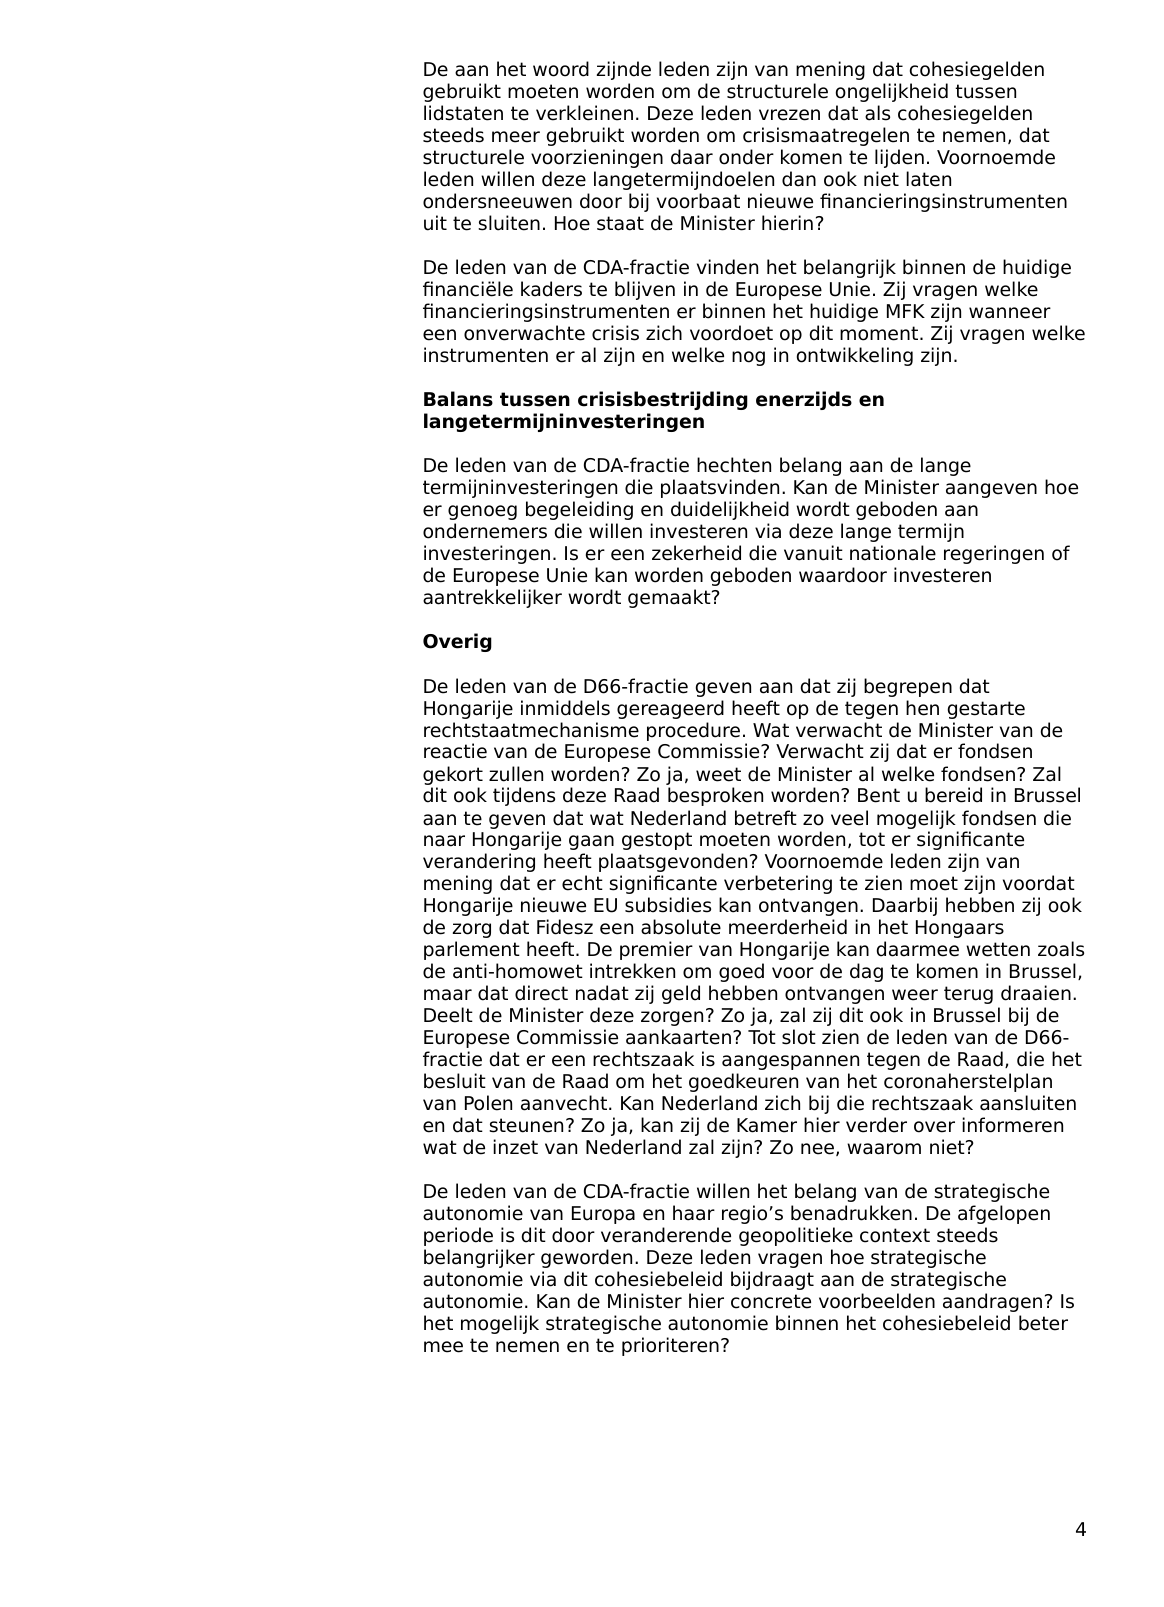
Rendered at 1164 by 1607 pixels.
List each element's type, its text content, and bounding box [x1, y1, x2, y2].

text De leden van de CDA-fractie vinden het belangrijk binnen de huidige financiële kaders te blijven in de Europese Unie. Zij vragen welke financieringsinstrumenten er binnen het huidige MFK zijn wanneer een onverwachte crisis zich voordoet op dit moment. Zij vragen welke instrumenten er al zijn en welke nog in ontwikkeling zijn. [422, 257, 1087, 367]
text De aan het woord zijnde leden zijn van mening dat cohesiegelden gebruikt moeten worden om de structurele ongelijkheid tussen lidstaten te verkleinen. Deze leden vrezen dat als cohesiegelden steeds meer gebruikt worden om crisismaatregelen te nemen, dat structurele voorzieningen daar onder komen te lijden. Voornoemde leden willen deze langetermijndoelen dan ook niet laten ondersneeuwen door bij voorbaat nieuwe financieringsinstrumenten uit te sluiten. Hoe staat de Minister hierin? [422, 59, 1087, 235]
subtitle Overig [422, 631, 1087, 653]
text De leden van de CDA-fractie willen het belang van de strategische autonomie van Europa en haar regio’s benadrukken. De afgelopen periode is dit door veranderende geopolitieke context steeds belangrijker geworden. Deze leden vragen hoe strategische autonomie via dit cohesiebeleid bijdraagt aan de strategische autonomie. Kan de Minister hier concrete voorbeelden aandragen? Is het mogelijk strategische autonomie binnen het cohesiebeleid beter mee te nemen en te prioriteren? [422, 1181, 1087, 1357]
subtitle Balans tussen crisisbestrijding enerzijds en langetermijninvesteringen [422, 389, 1087, 433]
text De leden van de D66-fractie geven aan dat zij begrepen dat Hongarije inmiddels gereageerd heeft op de tegen hen gestarte rechtstaatmechanisme procedure. Wat verwacht de Minister van de reactie van de Europese Commissie? Verwacht zij dat er fondsen gekort zullen worden? Zo ja, weet de Minister al welke fondsen? Zal dit ook tijdens deze Raad besproken worden? Bent u bereid in Brussel aan te geven dat wat Nederland betreft zo veel mogelijk fondsen die naar Hongarije gaan gestopt moeten worden, tot er significante verandering heeft plaatsgevonden? Voornoemde leden zijn van mening dat er echt significante verbetering te zien moet zijn voordat Hongarije nieuwe EU subsidies kan ontvangen. Daarbij hebben zij ook de zorg dat Fidesz een absolute meerderheid in het Hongaars parlement heeft. De premier van Hongarije kan daarmee wetten zoals de anti-homowet intrekken om goed voor de dag te komen in Brussel, maar dat direct nadat zij geld hebben ontvangen weer terug draaien. Deelt de Minister deze zorgen? Zo ja, zal zij dit ook in Brussel bij de Europese Commissie aankaarten? Tot slot zien de leden van de D66-fractie dat er een rechtszaak is aangespannen tegen de Raad, die het besluit van de Raad om het goedkeuren van het coronaherstelplan van Polen aanvecht. Kan Nederland zich bij die rechtszaak aansluiten en dat steunen? Zo ja, kan zij de Kamer hier verder over informeren wat de inzet van Nederland zal zijn? Zo nee, waarom niet? [422, 676, 1087, 1159]
text De leden van de CDA-fractie hechten belang aan de lange termijninvesteringen die plaatsvinden. Kan de Minister aangeven hoe er genoeg begeleiding en duidelijkheid wordt geboden aan ondernemers die willen investeren via deze lange termijn investeringen. Is er een zekerheid die vanuit nationale regeringen of de Europese Unie kan worden geboden waardoor investeren aantrekkelijker wordt gemaakt? [422, 455, 1087, 609]
